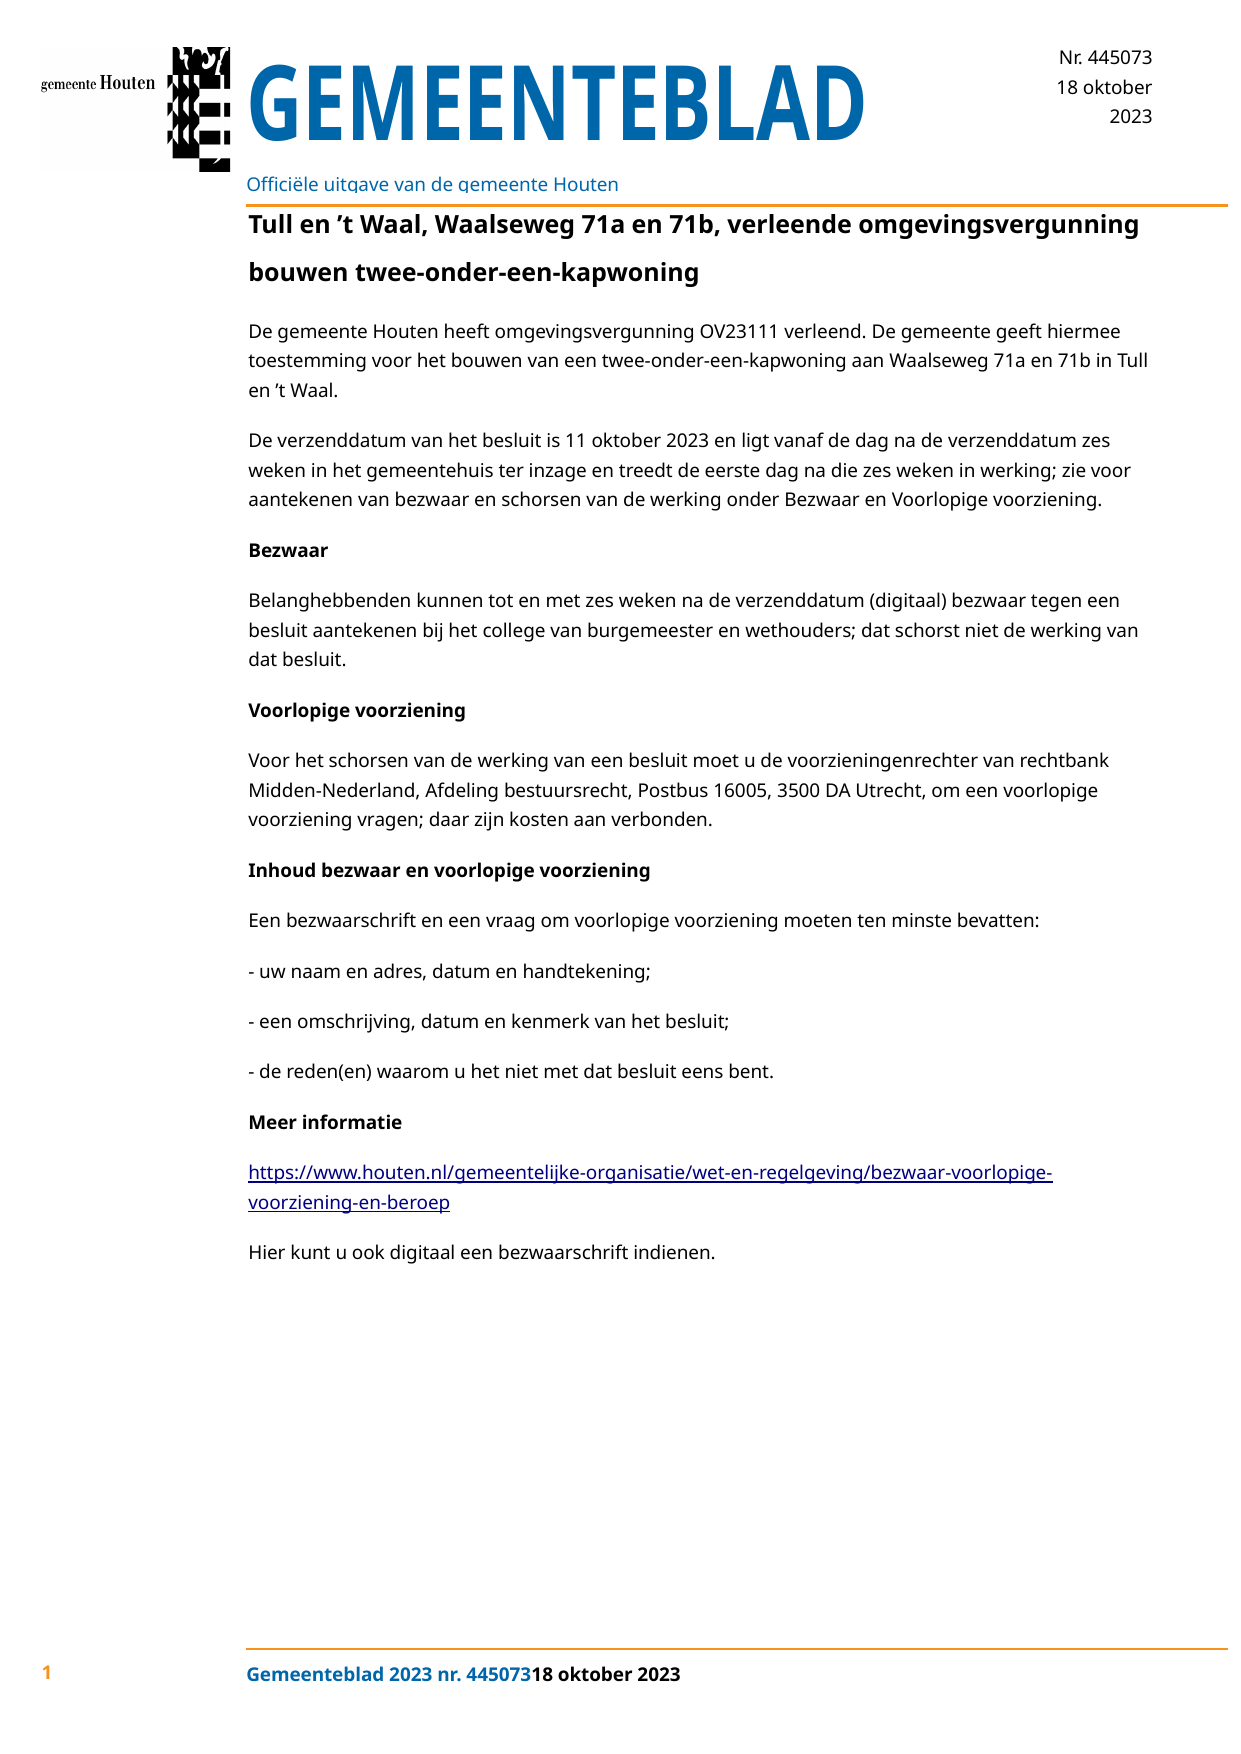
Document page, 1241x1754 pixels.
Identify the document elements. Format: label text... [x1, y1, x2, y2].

text De gemeente Houten heeft omgevingsvergunning OV23111 verleend. De gemeente geeft hiermee toestemming voor het bouwen van een twee-onder-een-kapwoning aan Waalseweg 71a en 71b in Tull en ’t Waal. [248, 318, 1152, 403]
text https://www.houten.nl/gemeentelijke-organisatie/wet-en-regelgeving/bezwaar-voorlopige-voorziening-en-beroep [248, 1159, 1152, 1215]
text Voor het schorsen van de werking van een besluit moet u de voorzieningenrechter van rechtbank Midden-Nederland, Afdeling bestuursrecht, Postbus 16005, 3500 DA Utrecht, om een voorlopige voorziening vragen; daar zijn kosten aan verbonden. [248, 747, 1152, 832]
text Belanghebbenden kunnen tot en met zes weken na de verzenddatum (digitaal) bezwaar tegen een besluit aantekenen bij het college van burgemeester en wethouders; dat schorst niet de werking van dat besluit. [248, 587, 1152, 672]
picture [41, 47, 231, 172]
text Inhoud bezwaar en voorlopige voorziening [248, 857, 1152, 883]
text - uw naam en adres, datum en handtekening; [248, 958, 1152, 984]
text Meer informatie [248, 1109, 1152, 1135]
text Voorlopige voorziening [248, 697, 1152, 723]
text - de reden(en) waarom u het niet met dat besluit eens bent. [248, 1059, 1152, 1084]
text Hier kunt u ook digitaal een bezwaarschrift indienen. [248, 1239, 1152, 1265]
text - een omschrijving, datum en kenmerk van het besluit; [248, 1008, 1152, 1034]
text De verzenddatum van het besluit is 11 oktober 2023 en ligt vanaf de dag na de verzenddatum zes weken in het gemeentehuis ter inzage en treedt de eerste dag na die zes weken in werking; zie voor aantekenen van bezwaar en schorsen van de werking onder Bezwaar en Voorlopige voorziening. [248, 427, 1152, 512]
text Bezwaar [248, 537, 1152, 563]
text Tull en ’t Waal, Waalseweg 71a en 71b, verleende omgevingsvergunning bouwen twee-onder-een-kapwoning [248, 207, 1152, 288]
text Een bezwaarschrift en een vraag om voorlopige voorziening moeten ten minste bevatten: [248, 907, 1152, 933]
